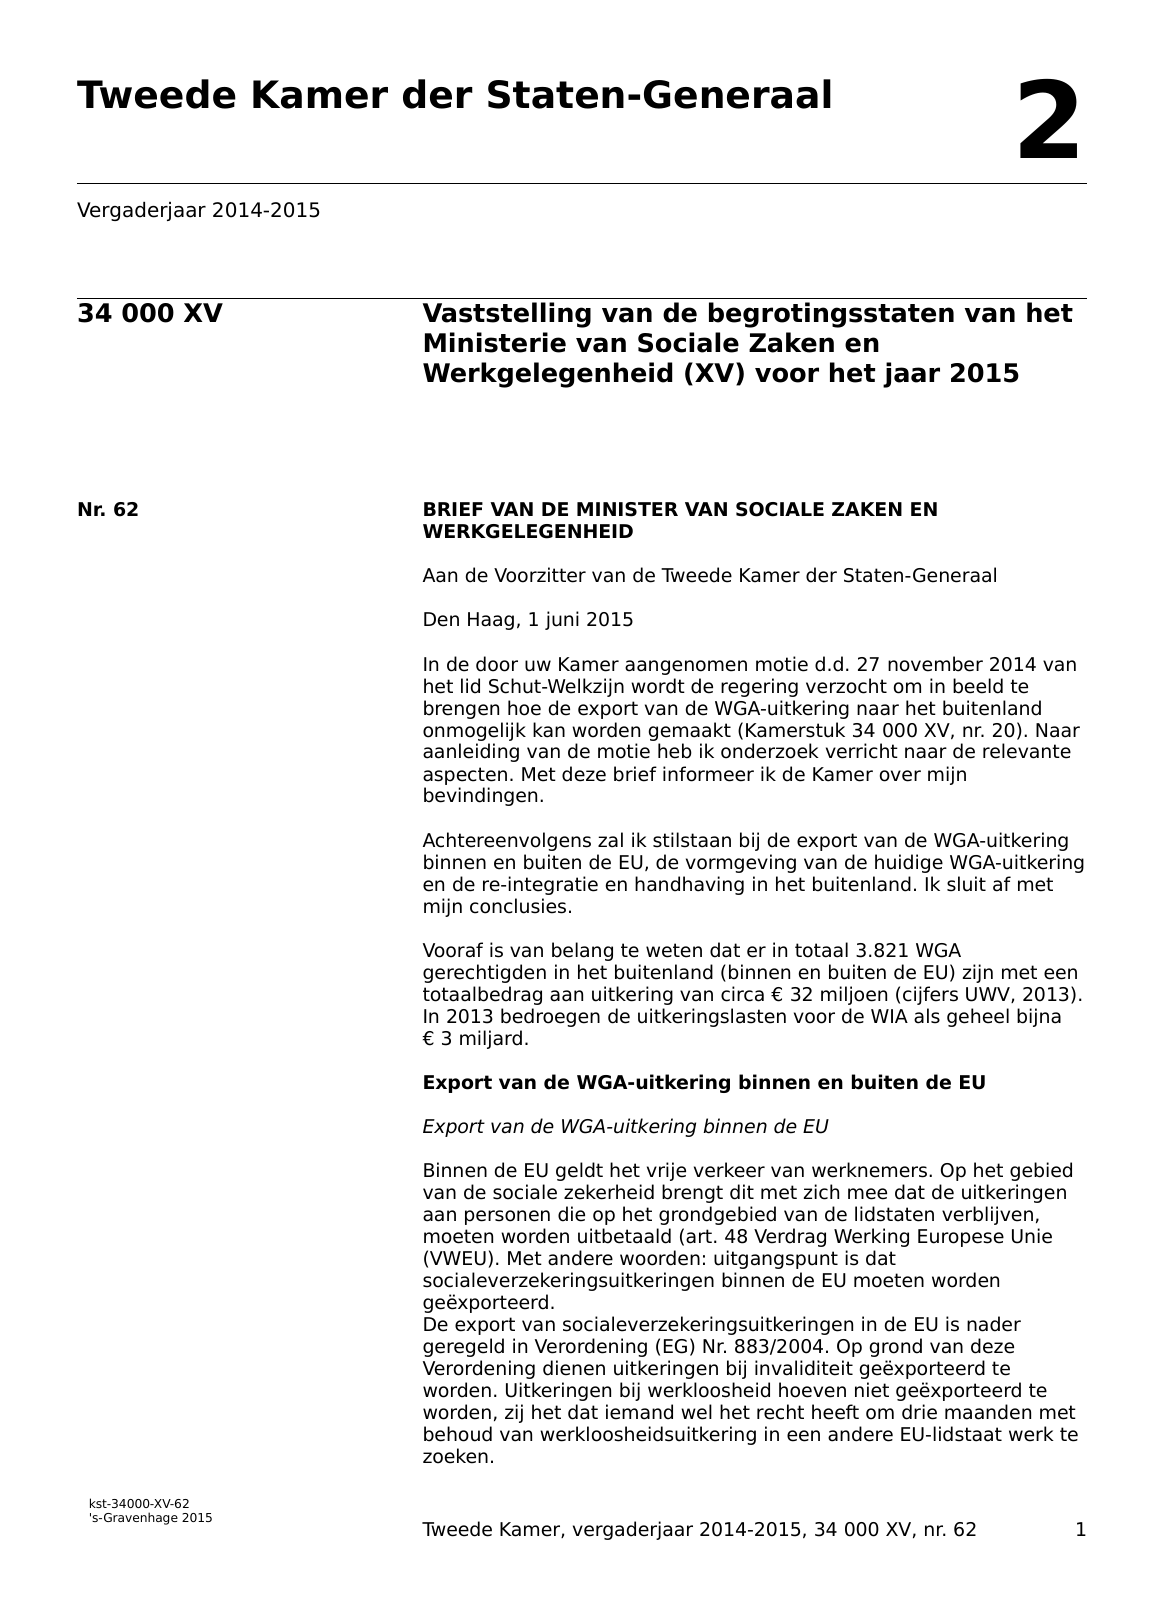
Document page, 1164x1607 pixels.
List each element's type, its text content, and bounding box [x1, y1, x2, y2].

table_cell Vergaderjaar 2014-2015 [77, 184, 1087, 298]
subtitle 34 000 XV Vaststelling van de begrotingsstaten van het Ministerie van Sociale Zaken en Werkgelegenheid (XV) voor het jaar 2015 [77, 299, 1087, 388]
subtitle Export van de WGA-uitkering binnen en buiten de EU [422, 1072, 1087, 1094]
table_header Tweede Kamer der Staten-Generaal [77, 59, 886, 183]
text Achtereenvolgens zal ik stilstaan bij de export van de WGA-uitkering binnen en buiten de EU, de vormgeving van de huidige WGA-uitkering en de re-integratie en handhaving in het buitenland. Ik sluit af met mijn conclusies. [422, 829, 1087, 917]
text 's-Gravenhage 2015 [88, 1511, 323, 1525]
subtitle Export van de WGA-uitkering binnen de EU [422, 1116, 1087, 1138]
text De export van socialeverzekeringsuitkeringen in de EU is nader geregeld in Verordening (EG) Nr. 883/2004. Op grond van deze Verordening dienen uitkeringen bij invaliditeit geëxporteerd te worden. Uitkeringen bij werkloosheid hoeven niet geëxporteerd te worden, zij het dat iemand wel het recht heeft om drie maanden met behoud van werkloosheidsuitkering in een andere EU-lidstaat werk te zoeken. [422, 1314, 1087, 1468]
table_header 2 [886, 59, 1087, 183]
text Den Haag, 1 juni 2015 [422, 609, 1087, 631]
text In de door uw Kamer aangenomen motie d.d. 27 november 2014 van het lid Schut-Welkzijn wordt de regering verzocht om in beeld te brengen hoe de export van de WGA-uitkering naar het buitenland onmogelijk kan worden gemaakt (Kamerstuk 34 000 XV, nr. 20). Naar aanleiding van de motie heb ik onderzoek verricht naar de relevante aspecten. Met deze brief informeer ik de Kamer over mijn bevindingen. [422, 653, 1087, 807]
subtitle Nr. 62 BRIEF VAN DE MINISTER VAN SOCIALE ZAKEN EN WERKGELEGENHEID [77, 499, 1087, 543]
text Vooraf is van belang te weten dat er in totaal 3.821 WGA gerechtigden in het buitenland (binnen en buiten de EU) zijn met een totaalbedrag aan uitkering van circa € 32 miljoen (cijfers UWV, 2013). In 2013 bedroegen de uitkeringslasten voor de WIA als geheel bijna € 3 miljard. [422, 940, 1087, 1049]
text kst-34000-XV-62 [88, 1497, 323, 1511]
text Aan de Voorzitter van de Tweede Kamer der Staten-Generaal [422, 565, 1087, 587]
text Binnen de EU geldt het vrije verkeer van werknemers. Op het gebied van de sociale zekerheid brengt dit met zich mee dat de uitkeringen aan personen die op het grondgebied van de lidstaten verblijven, moeten worden uitbetaald (art. 48 Verdrag Werking Europese Unie (VWEU). Met andere woorden: uitgangspunt is dat socialeverzekeringsuitkeringen binnen de EU moeten worden geëxporteerd. [422, 1160, 1087, 1314]
